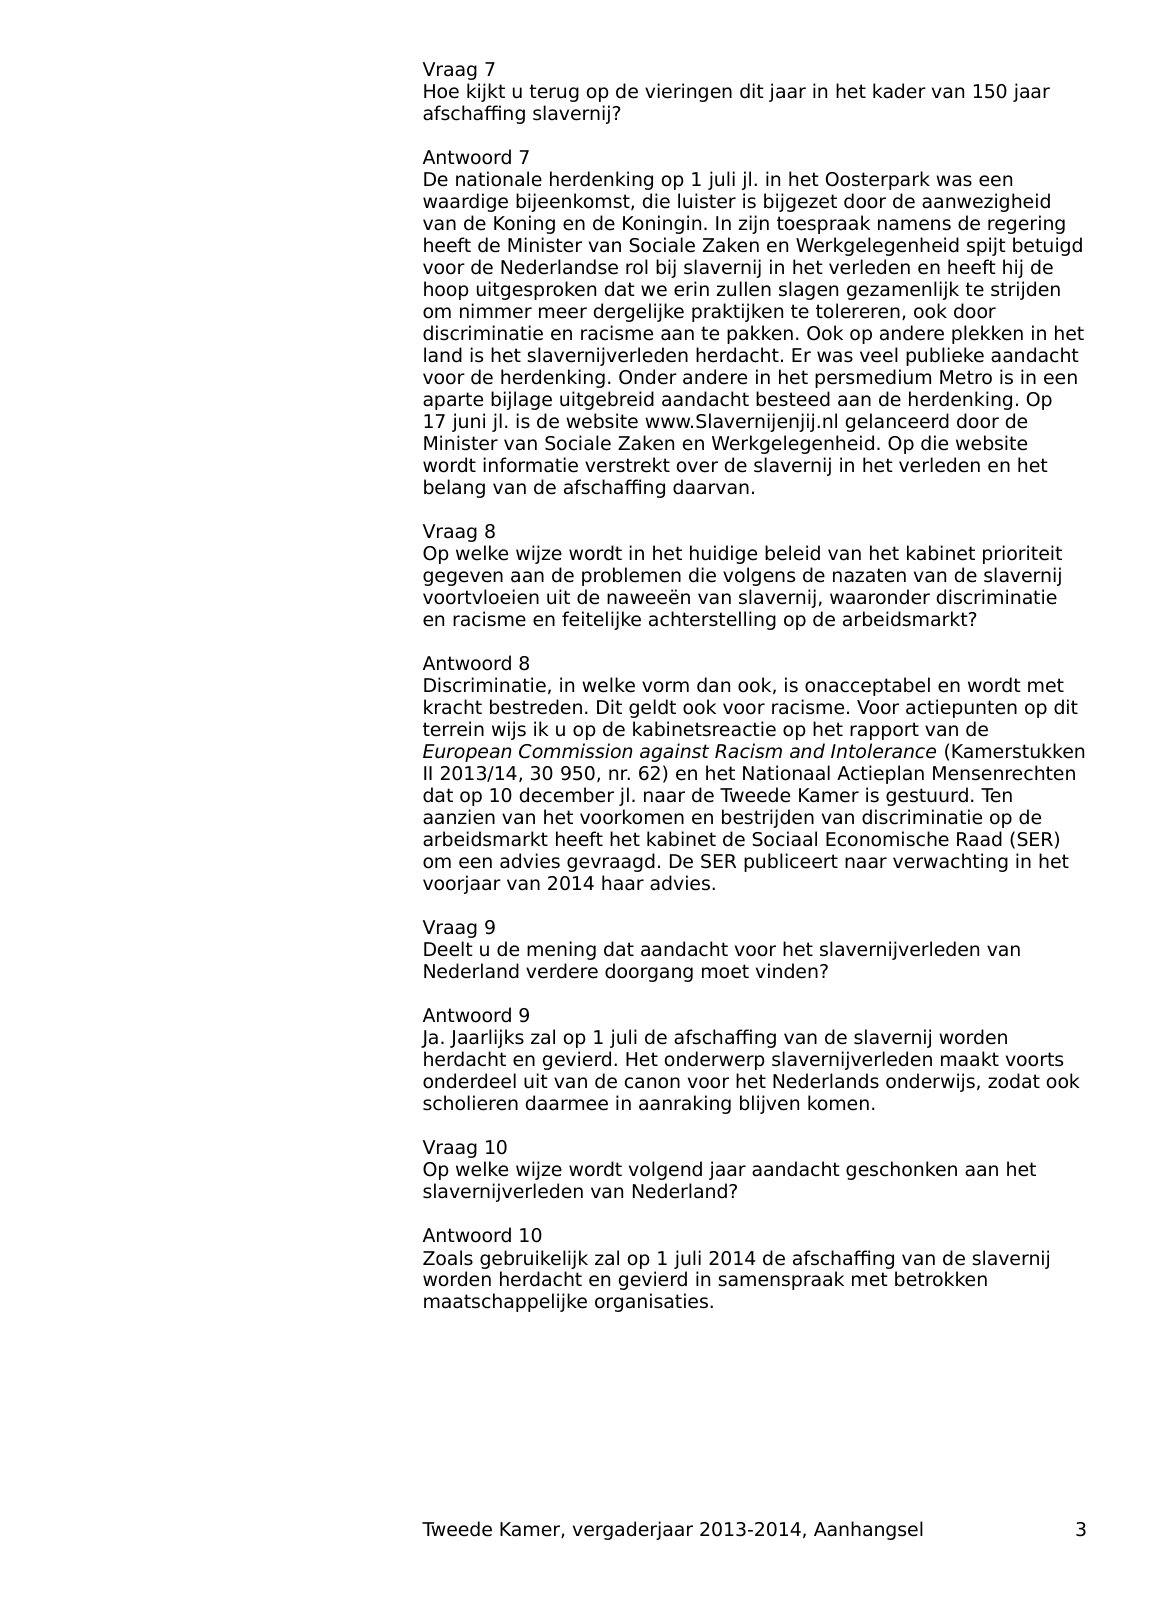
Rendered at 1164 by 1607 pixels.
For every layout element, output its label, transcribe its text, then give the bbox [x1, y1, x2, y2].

text Antwoord 10 [422, 1225, 1087, 1247]
text De nationale herdenking op 1 juli jl. in het Oosterpark was een waardige bijeenkomst, die luister is bijgezet door de aanwezigheid van de Koning en de Koningin. In zijn toespraak namens de regering heeft de Minister van Sociale Zaken en Werkgelegenheid spijt betuigd voor de Nederlandse rol bij slavernij in het verleden en heeft hij de hoop uitgesproken dat we erin zullen slagen gezamenlijk te strijden om nimmer meer dergelijke praktijken te tolereren, ook door discriminatie en racisme aan te pakken. Ook op andere plekken in het land is het slavernijverleden herdacht. Er was veel publieke aandacht voor de herdenking. Onder andere in het persmedium Metro is in een aparte bijlage uitgebreid aandacht besteed aan de herdenking. Op 17 juni jl. is de website www.Slavernijenjij.nl gelanceerd door de Minister van Sociale Zaken en Werkgelegenheid. Op die website wordt informatie verstrekt over de slavernij in het verleden en het belang van de afschaffing daarvan. [422, 169, 1087, 499]
text Discriminatie, in welke vorm dan ook, is onacceptabel en wordt met kracht bestreden. Dit geldt ook voor racisme. Voor actiepunten op dit terrein wijs ik u op de kabinetsreactie op het rapport van de European Commission against Racism and Intolerance (Kamerstukken II 2013/14, 30 950, nr. 62) en het Nationaal Actieplan Mensenrechten dat op 10 december jl. naar de Tweede Kamer is gestuurd. Ten aanzien van het voorkomen en bestrijden van discriminatie op de arbeidsmarkt heeft het kabinet de Sociaal Economische Raad (SER) om een advies gevraagd. De SER publiceert naar verwachting in het voorjaar van 2014 haar advies. [422, 675, 1087, 895]
text Ja. Jaarlijks zal op 1 juli de afschaffing van de slavernij worden herdacht en gevierd. Het onderwerp slavernijverleden maakt voorts onderdeel uit van de canon voor het Nederlands onderwijs, zodat ook scholieren daarmee in aanraking blijven komen. [422, 1027, 1087, 1115]
text Vraag 9 [422, 917, 1087, 939]
text Antwoord 7 [422, 147, 1087, 169]
text Vraag 7 [422, 59, 1087, 81]
text Op welke wijze wordt in het huidige beleid van het kabinet prioriteit gegeven aan de problemen die volgens de nazaten van de slavernij voortvloeien uit de naweeën van slavernij, waaronder discriminatie en racisme en feitelijke achterstelling op de arbeidsmarkt? [422, 543, 1087, 631]
text Hoe kijkt u terug op de vieringen dit jaar in het kader van 150 jaar afschaffing slavernij? [422, 81, 1087, 125]
text Vraag 8 [422, 521, 1087, 543]
text Deelt u de mening dat aandacht voor het slavernijverleden van Nederland verdere doorgang moet vinden? [422, 939, 1087, 983]
text Op welke wijze wordt volgend jaar aandacht geschonken aan het slavernijverleden van Nederland? [422, 1159, 1087, 1203]
text Antwoord 8 [422, 653, 1087, 675]
text Vraag 10 [422, 1137, 1087, 1159]
text Zoals gebruikelijk zal op 1 juli 2014 de afschaffing van de slavernij worden herdacht en gevierd in samenspraak met betrokken maatschappelijke organisaties. [422, 1247, 1087, 1313]
text Antwoord 9 [422, 1005, 1087, 1027]
